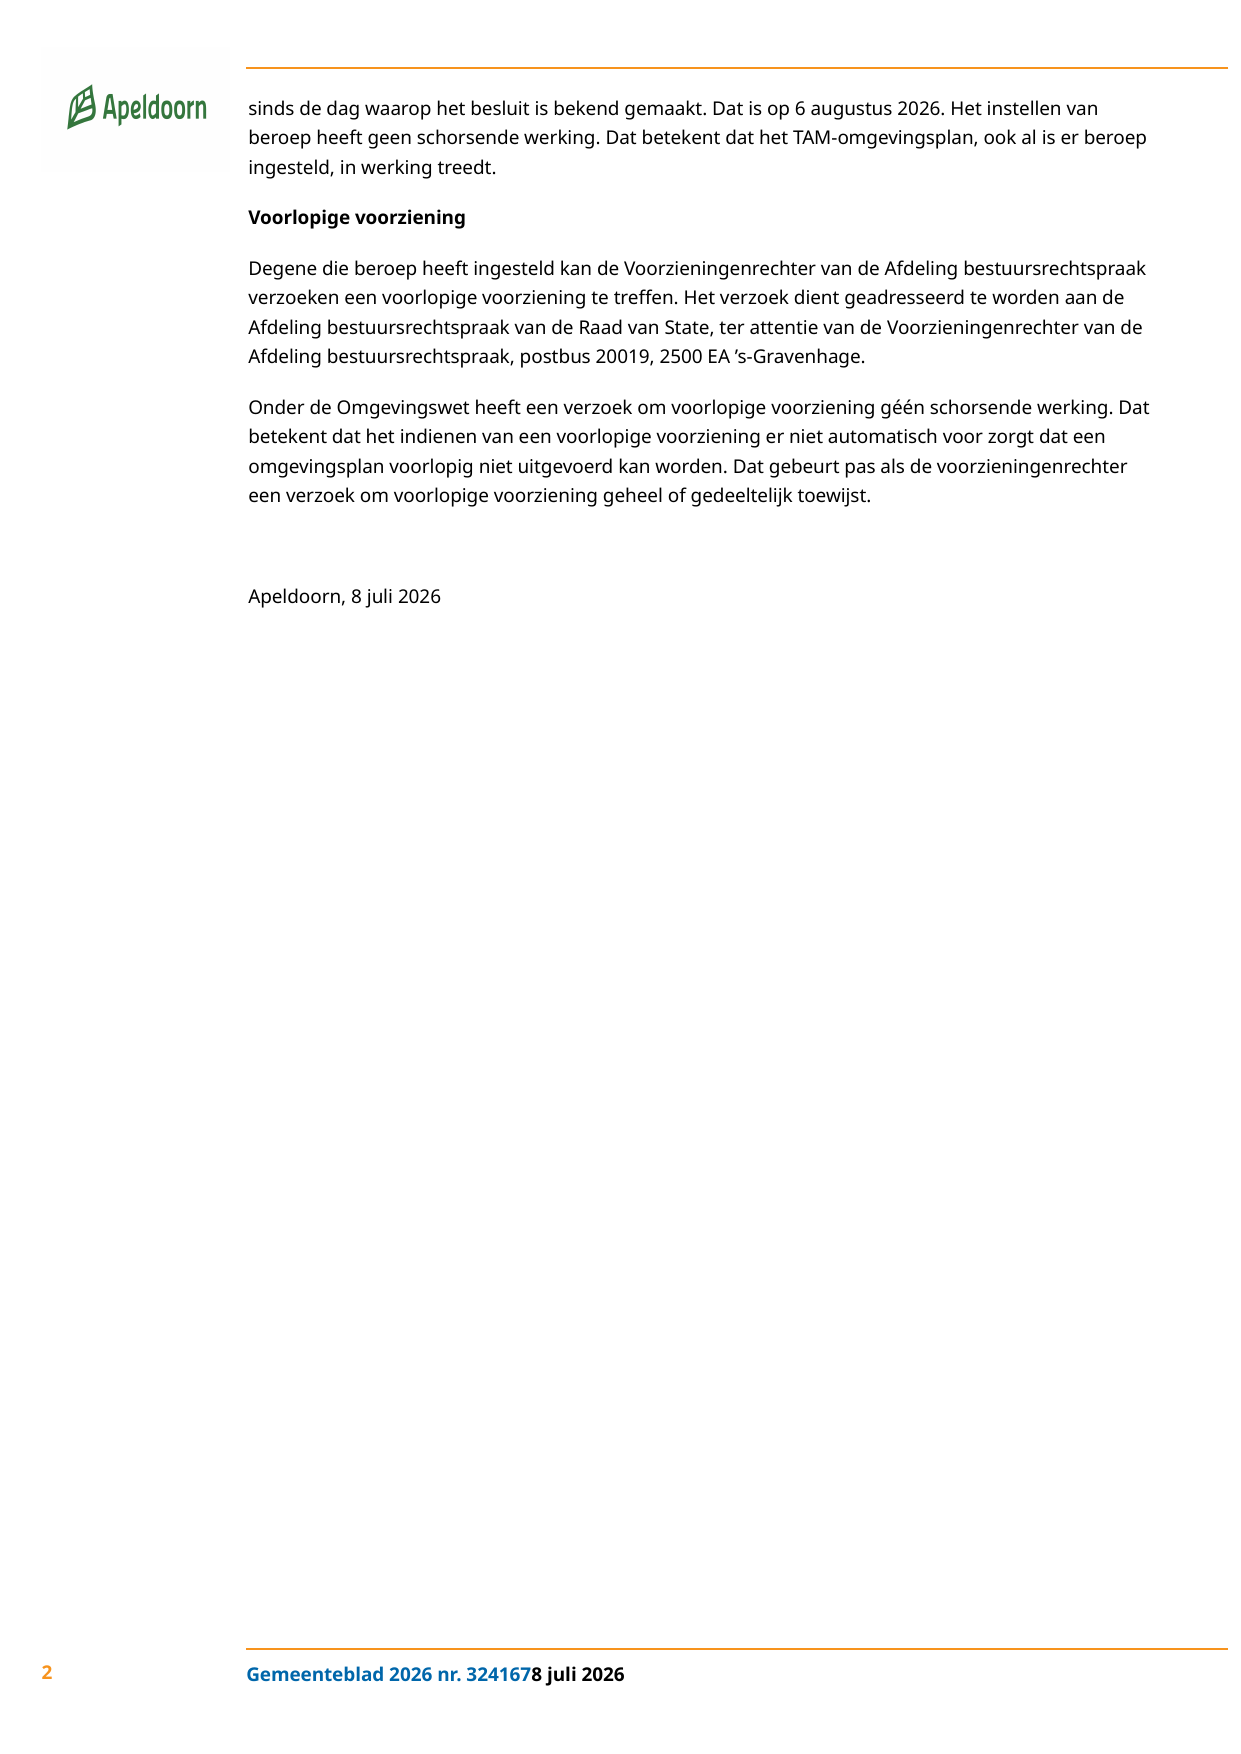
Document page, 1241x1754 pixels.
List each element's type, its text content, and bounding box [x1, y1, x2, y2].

text Apeldoorn, 8 juli 2026 [248, 583, 1152, 609]
text Onder de Omgevingswet heeft een verzoek om voorlopige voorziening géén schorsende werking. Dat betekent dat het indienen van een voorlopige voorziening er niet automatisch voor zorgt dat een omgevingsplan voorlopig niet uitgevoerd kan worden. Dat gebeurt pas als de voorzieningenrechter een verzoek om voorlopige voorziening geheel of gedeeltelijk toewijst. [248, 394, 1152, 508]
text sinds de dag waarop het besluit is bekend gemaakt. Dat is op 6 augustus 2026. Het instellen van beroep heeft geen schorsende werking. Dat betekent dat het TAM-omgevingsplan, ook al is er beroep ingesteld, in werking treedt. [248, 95, 1152, 180]
picture [41, 47, 231, 172]
text Voorlopige voorziening [248, 204, 1152, 230]
text Degene die beroep heeft ingesteld kan de Voorzieningenrechter van de Afdeling bestuursrechtspraak verzoeken een voorlopige voorziening te treffen. Het verzoek dient geadresseerd te worden aan de Afdeling bestuursrechtspraak van de Raad van State, ter attentie van de Voorzieningenrechter van de Afdeling bestuursrechtspraak, postbus 20019, 2500 EA ’s-Gravenhage. [248, 255, 1152, 369]
